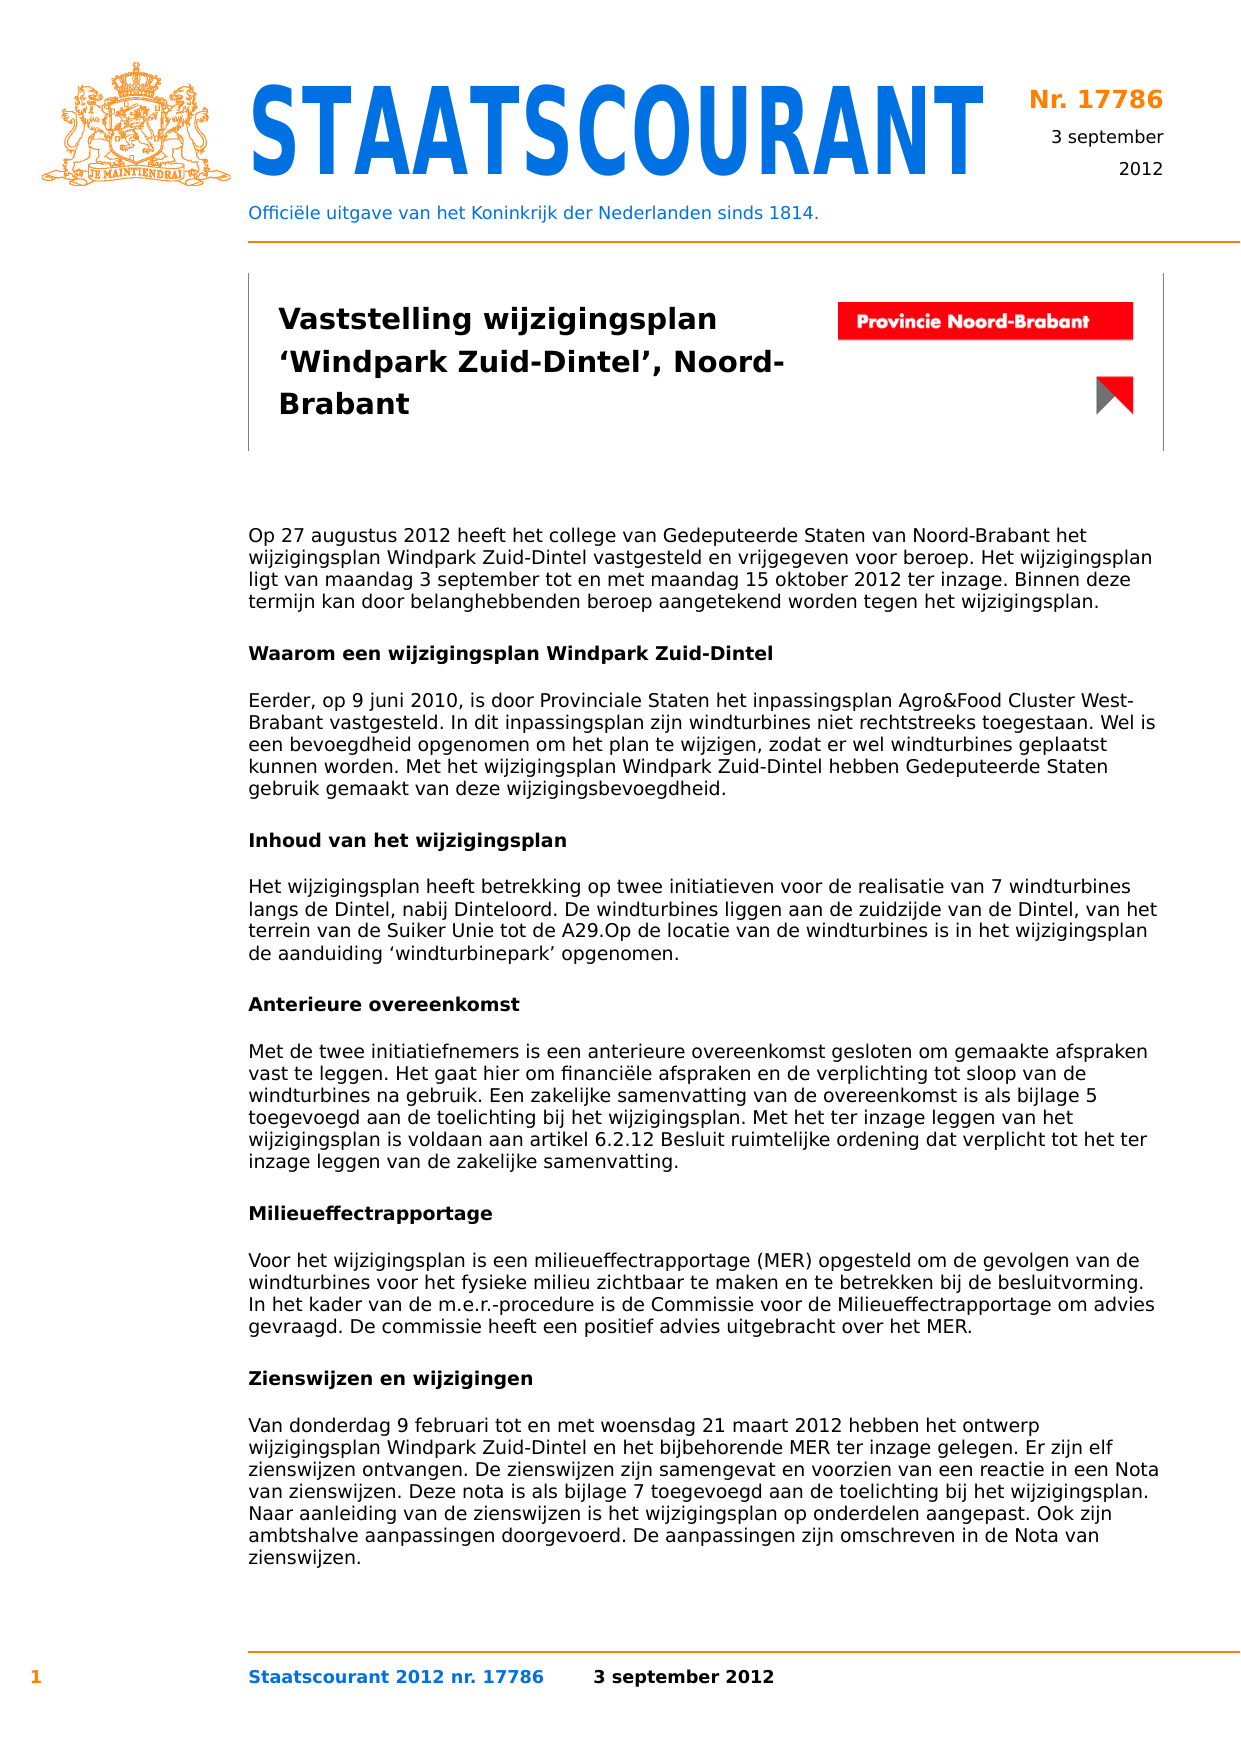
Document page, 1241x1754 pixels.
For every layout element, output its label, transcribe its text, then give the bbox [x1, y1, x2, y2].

subtitle Waarom een wijzigingsplan Windpark Zuid-Dintel [248, 643, 1163, 664]
table_cell 3 september [998, 121, 1240, 153]
subtitle Inhoud van het wijzigingsplan [248, 829, 1163, 851]
subtitle Milieueffectrapportage [248, 1203, 1163, 1225]
table_header STAATSCOURANT [248, 62, 998, 203]
text Op 27 augustus 2012 heeft het college van Gedeputeerde Staten van Noord-Brabant het wijzigingsplan Windpark Zuid-Dintel vastgesteld en vrijgegeven voor beroep. Het wijzigingsplan ligt van maandag 3 september tot en met maandag 15 oktober 2012 ter inzage. Binnen deze termijn kan door belanghebbenden beroep aangetekend worden tegen het wijzigingsplan. [248, 525, 1163, 613]
text Van donderdag 9 februari tot en met woensdag 21 maart 2012 hebben het ontwerp wijzigingsplan Windpark Zuid-Dintel en het bijbehorende MER ter inzage gelegen. Er zijn elf zienswijzen ontvangen. De zienswijzen zijn samengevat en voorzien van een reactie in een Nota van zienswijzen. Deze nota is als bijlage 7 toegevoegd aan de toelichting bij het wijzigingsplan. Naar aanleiding van de zienswijzen is het wijzigingsplan op onderdelen aangepast. Ook zijn ambtshalve aanpassingen doorgevoerd. De aanpassingen zijn omschreven in de Nota van zienswijzen. [248, 1415, 1163, 1569]
table_cell Officiële uitgave van het Koninkrijk der Nederlanden sinds 1814. [248, 203, 1240, 241]
table_cell 2012 [998, 153, 1240, 203]
table_header Nr. 17786 [998, 62, 1240, 121]
text Voor het wijzigingsplan is een milieueffectrapportage (MER) opgesteld om de gevolgen van de windturbines voor het fysieke milieu zichtbaar te maken en te betrekken bij de besluitvorming. In het kader van de m.e.r.-procedure is de Commissie voor de Milieueffectrapportage om advies gevraagd. De commissie heeft een positief advies uitgebracht over het MER. [248, 1250, 1163, 1338]
picture [41, 62, 231, 186]
text Eerder, op 9 juni 2010, is door Provinciale Staten het inpassingsplan Agro&Food Cluster West-Brabant vastgesteld. In dit inpassingsplan zijn windturbines niet rechtstreeks toegestaan. Wel is een bevoegdheid opgenomen om het plan te wijzigen, zodat er wel windturbines geplaatst kunnen worden. Met het wijzigingsplan Windpark Zuid-Dintel hebben Gedeputeerde Staten gebruik gemaakt van deze wijzigingsbevoegdheid. [248, 689, 1163, 799]
subtitle Zienswijzen en wijzigingen [248, 1368, 1163, 1390]
table_header [25, 62, 248, 241]
text Met de twee initiatiefnemers is een anterieure overeenkomst gesloten om gemaakte afspraken vast te leggen. Het gaat hier om financiële afspraken en de verplichting tot sloop van de windturbines na gebruik. Een zakelijke samenvatting van de overeenkomst is als bijlage 5 toegevoegd aan de toelichting bij het wijzigingsplan. Met het ter inzage leggen van het wijzigingsplan is voldaan aan artikel 6.2.12 Besluit ruimtelijke ordening dat verplicht tot het ter inzage leggen van de zakelijke samenvatting. [248, 1041, 1163, 1173]
subtitle Anterieure overeenkomst [248, 994, 1163, 1016]
picture [838, 302, 1134, 415]
text Het wijzigingsplan heeft betrekking op twee initiatieven voor de realisatie van 7 windturbines langs de Dintel, nabij Dinteloord. De windturbines liggen aan de zuidzijde van de Dintel, van het terrein van de Suiker Unie tot de A29.Op de locatie van de windturbines is in het wijzigingsplan de aanduiding ‘windturbinepark’ opgenomen. [248, 876, 1163, 964]
subtitle Vaststelling wijzigingsplan ‘Windpark Zuid-Dintel’, Noord-Brabant [249, 273, 1163, 451]
